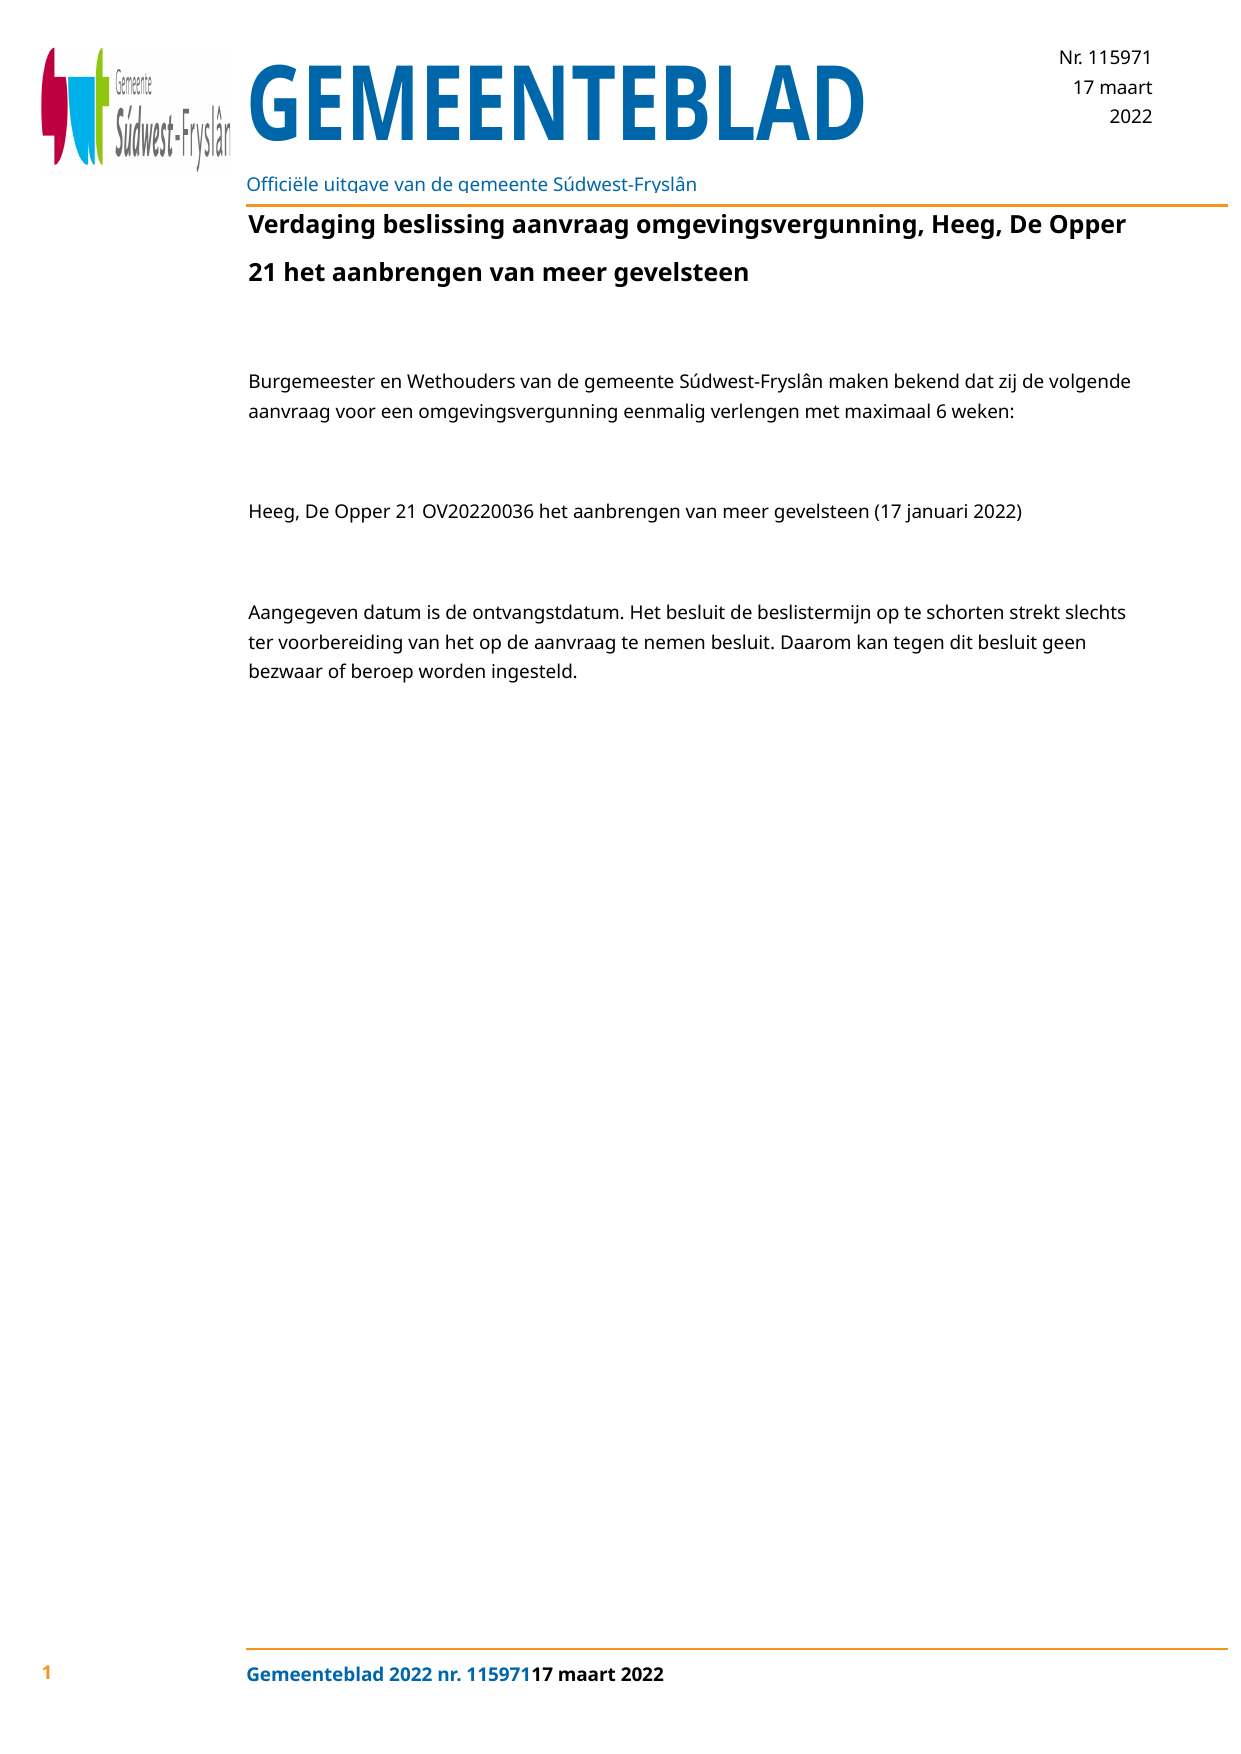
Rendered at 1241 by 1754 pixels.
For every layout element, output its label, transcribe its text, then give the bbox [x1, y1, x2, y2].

text Verdaging beslissing aanvraag omgevingsvergunning, Heeg, De Opper 21 het aanbrengen van meer gevelsteen [248, 207, 1152, 288]
text Aangegeven datum is de ontvangstdatum. Het besluit de beslistermijn op te schorten strekt slechts ter voorbereiding van het op de aanvraag te nemen besluit. Daarom kan tegen dit besluit geen bezwaar of beroep worden ingesteld. [248, 599, 1152, 684]
text Heeg, De Opper 21 OV20220036 het aanbrengen van meer gevelsteen (17 januari 2022) [248, 499, 1152, 524]
text Burgemeester en Wethouders van de gemeente Súdwest-Fryslân maken bekend dat zij de volgende aanvraag voor een omgevingsvergunning eenmalig verlengen met maximaal 6 weken: [248, 368, 1152, 424]
picture [41, 47, 231, 172]
